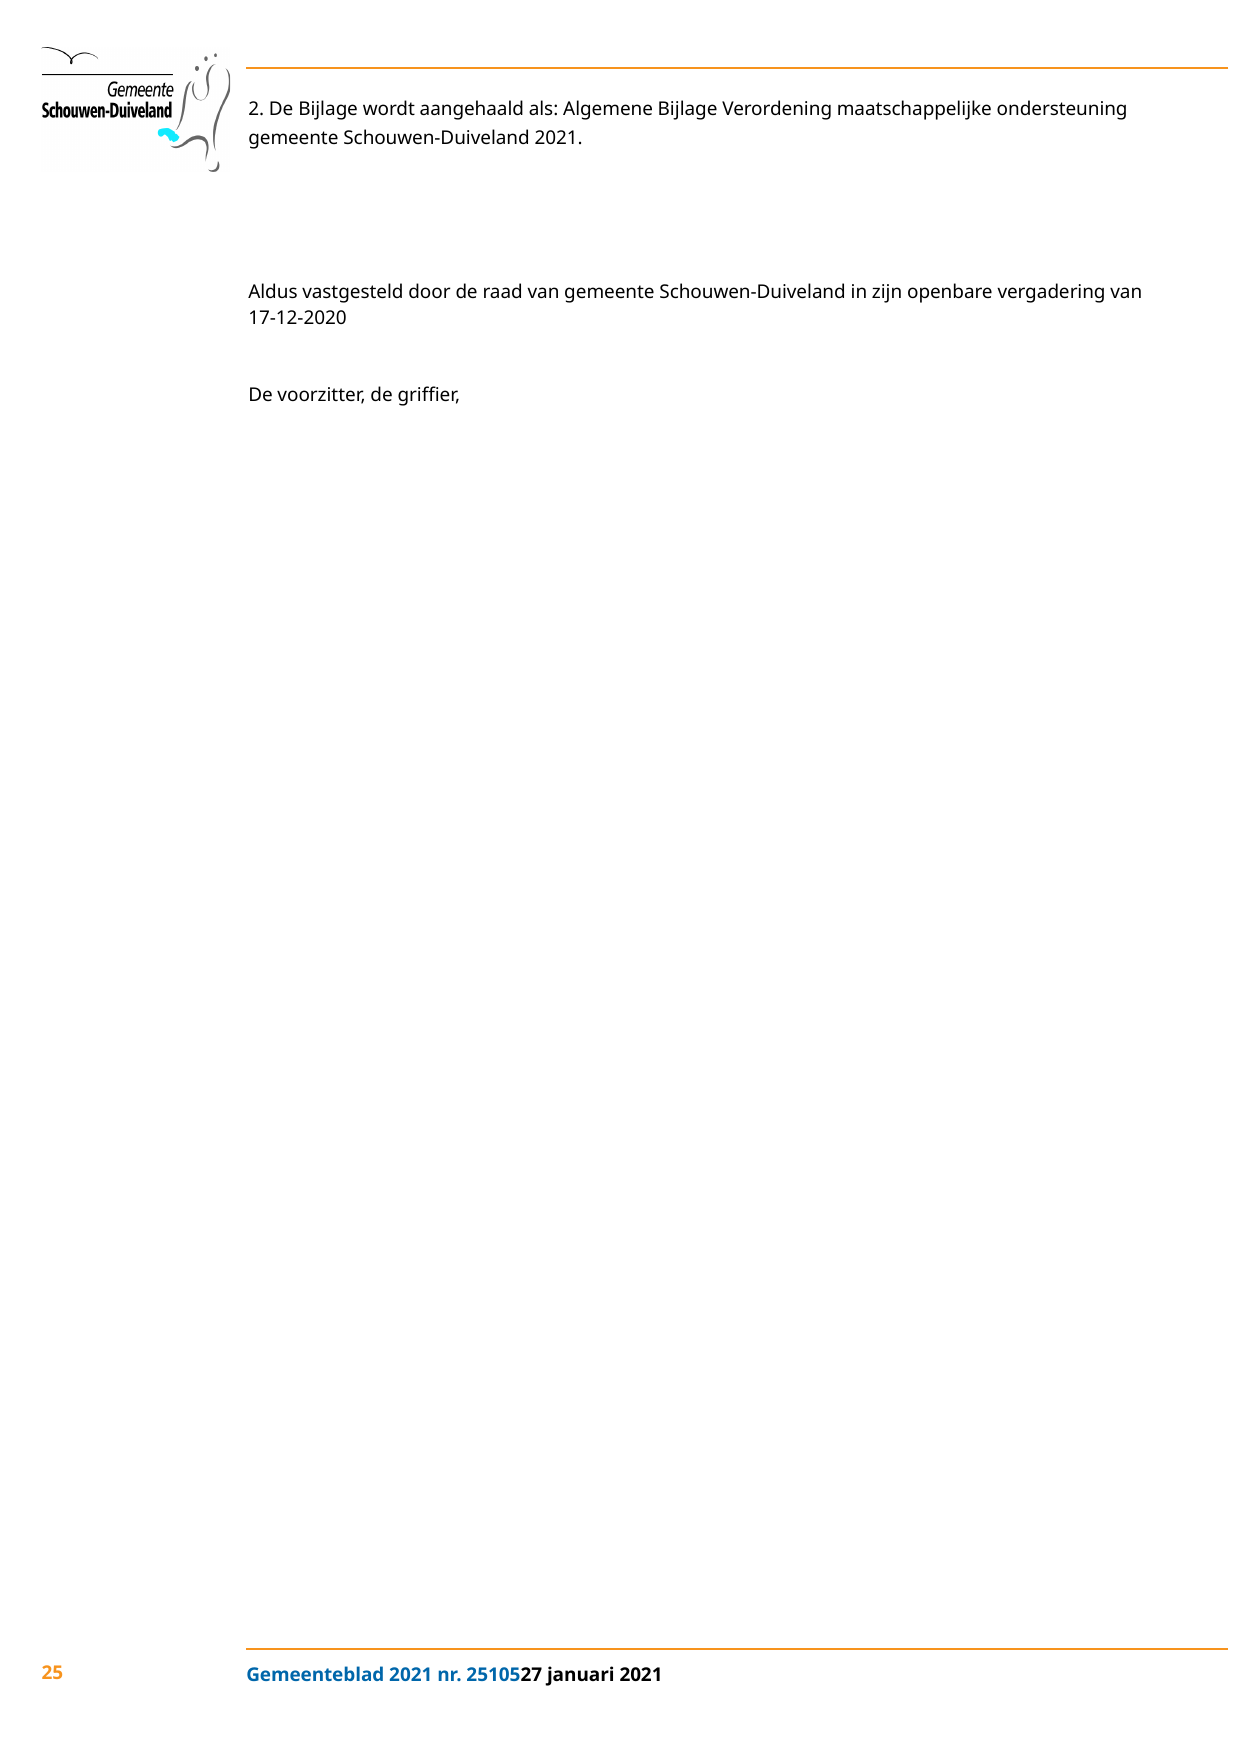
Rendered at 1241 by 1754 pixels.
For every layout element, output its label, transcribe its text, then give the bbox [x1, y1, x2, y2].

text De voorzitter, de griffier, [248, 381, 1152, 407]
text Aldus vastgesteld door de raad van gemeente Schouwen-Duiveland in zijn openbare vergadering van 17-12-2020 [248, 278, 1152, 330]
picture [41, 47, 231, 172]
text 2. De Bijlage wordt aangehaald als: Algemene Bijlage Verordening maatschappelijke ondersteuning gemeente Schouwen-Duiveland 2021. [248, 95, 1152, 150]
